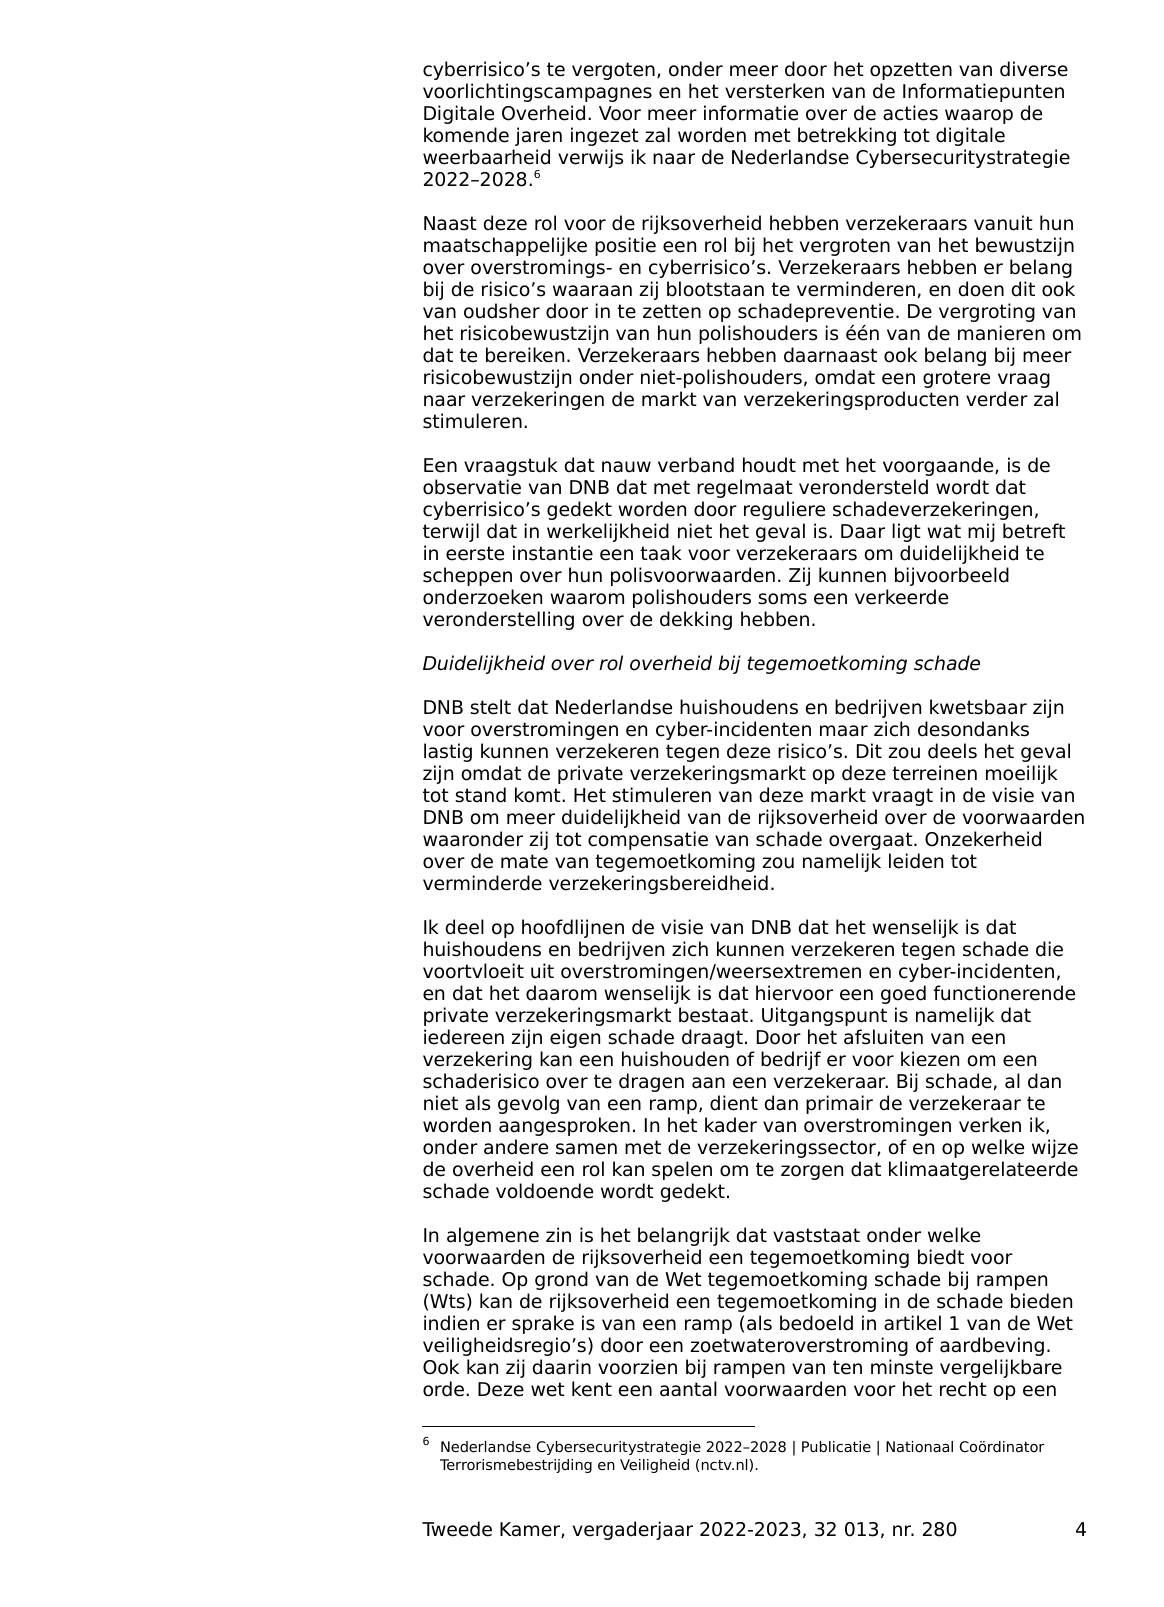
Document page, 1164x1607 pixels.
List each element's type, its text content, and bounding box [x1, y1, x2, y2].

text cyberrisico’s te vergoten, onder meer door het opzetten van diverse voorlichtingscampagnes en het versterken van de Informatiepunten Digitale Overheid. Voor meer informatie over de acties waarop de komende jaren ingezet zal worden met betrekking tot digitale weerbaarheid verwijs ik naar de Nederlandse Cybersecuritystrategie 2022–2028. [422, 59, 1087, 191]
subtitle Duidelijkheid over rol overheid bij tegemoetkoming schade [422, 653, 1087, 675]
text Nederlandse Cybersecuritystrategie 2022–2028 | Publicatie | Nationaal Coördinator Terrorismebestrijding en Veiligheid (nctv.nl). [422, 1435, 1087, 1474]
text Naast deze rol voor de rijksoverheid hebben verzekeraars vanuit hun maatschappelijke positie een rol bij het vergroten van het bewustzijn over overstromings- en cyberrisico’s. Verzekeraars hebben er belang bij de risico’s waaraan zij blootstaan te verminderen, en doen dit ook van oudsher door in te zetten op schadepreventie. De vergroting van het risicobewustzijn van hun polishouders is één van de manieren om dat te bereiken. Verzekeraars hebben daarnaast ook belang bij meer risicobewustzijn onder niet-polishouders, omdat een grotere vraag naar verzekeringen de markt van verzekeringsproducten verder zal stimuleren. [422, 213, 1087, 433]
text In algemene zin is het belangrijk dat vaststaat onder welke voorwaarden de rijksoverheid een tegemoetkoming biedt voor schade. Op grond van de Wet tegemoetkoming schade bij rampen (Wts) kan de rijksoverheid een tegemoetkoming in de schade bieden indien er sprake is van een ramp (als bedoeld in artikel 1 van de Wet veiligheidsregio’s) door een zoetwateroverstroming of aardbeving. Ook kan zij daarin voorzien bij rampen van ten minste vergelijkbare orde. Deze wet kent een aantal voorwaarden voor het recht op een [422, 1225, 1087, 1401]
text Ik deel op hoofdlijnen de visie van DNB dat het wenselijk is dat huishoudens en bedrijven zich kunnen verzekeren tegen schade die voortvloeit uit overstromingen/weersextremen en cyber-incidenten, en dat het daarom wenselijk is dat hiervoor een goed functionerende private verzekeringsmarkt bestaat. Uitgangspunt is namelijk dat iedereen zijn eigen schade draagt. Door het afsluiten van een verzekering kan een huishouden of bedrijf er voor kiezen om een schaderisico over te dragen aan een verzekeraar. Bij schade, al dan niet als gevolg van een ramp, dient dan primair de verzekeraar te worden aangesproken. In het kader van overstromingen verken ik, onder andere samen met de verzekeringssector, of en op welke wijze de overheid een rol kan spelen om te zorgen dat klimaatgerelateerde schade voldoende wordt gedekt. [422, 917, 1087, 1203]
text Een vraagstuk dat nauw verband houdt met het voorgaande, is de observatie van DNB dat met regelmaat verondersteld wordt dat cyberrisico’s gedekt worden door reguliere schadeverzekeringen, terwijl dat in werkelijkheid niet het geval is. Daar ligt wat mij betreft in eerste instantie een taak voor verzekeraars om duidelijkheid te scheppen over hun polisvoorwaarden. Zij kunnen bijvoorbeeld onderzoeken waarom polishouders soms een verkeerde veronderstelling over de dekking hebben. [422, 455, 1087, 631]
text DNB stelt dat Nederlandse huishoudens en bedrijven kwetsbaar zijn voor overstromingen en cyber-incidenten maar zich desondanks lastig kunnen verzekeren tegen deze risico’s. Dit zou deels het geval zijn omdat de private verzekeringsmarkt op deze terreinen moeilijk tot stand komt. Het stimuleren van deze markt vraagt in de visie van DNB om meer duidelijkheid van de rijksoverheid over de voorwaarden waaronder zij tot compensatie van schade overgaat. Onzekerheid over de mate van tegemoetkoming zou namelijk leiden tot verminderde verzekeringsbereidheid. [422, 697, 1087, 895]
